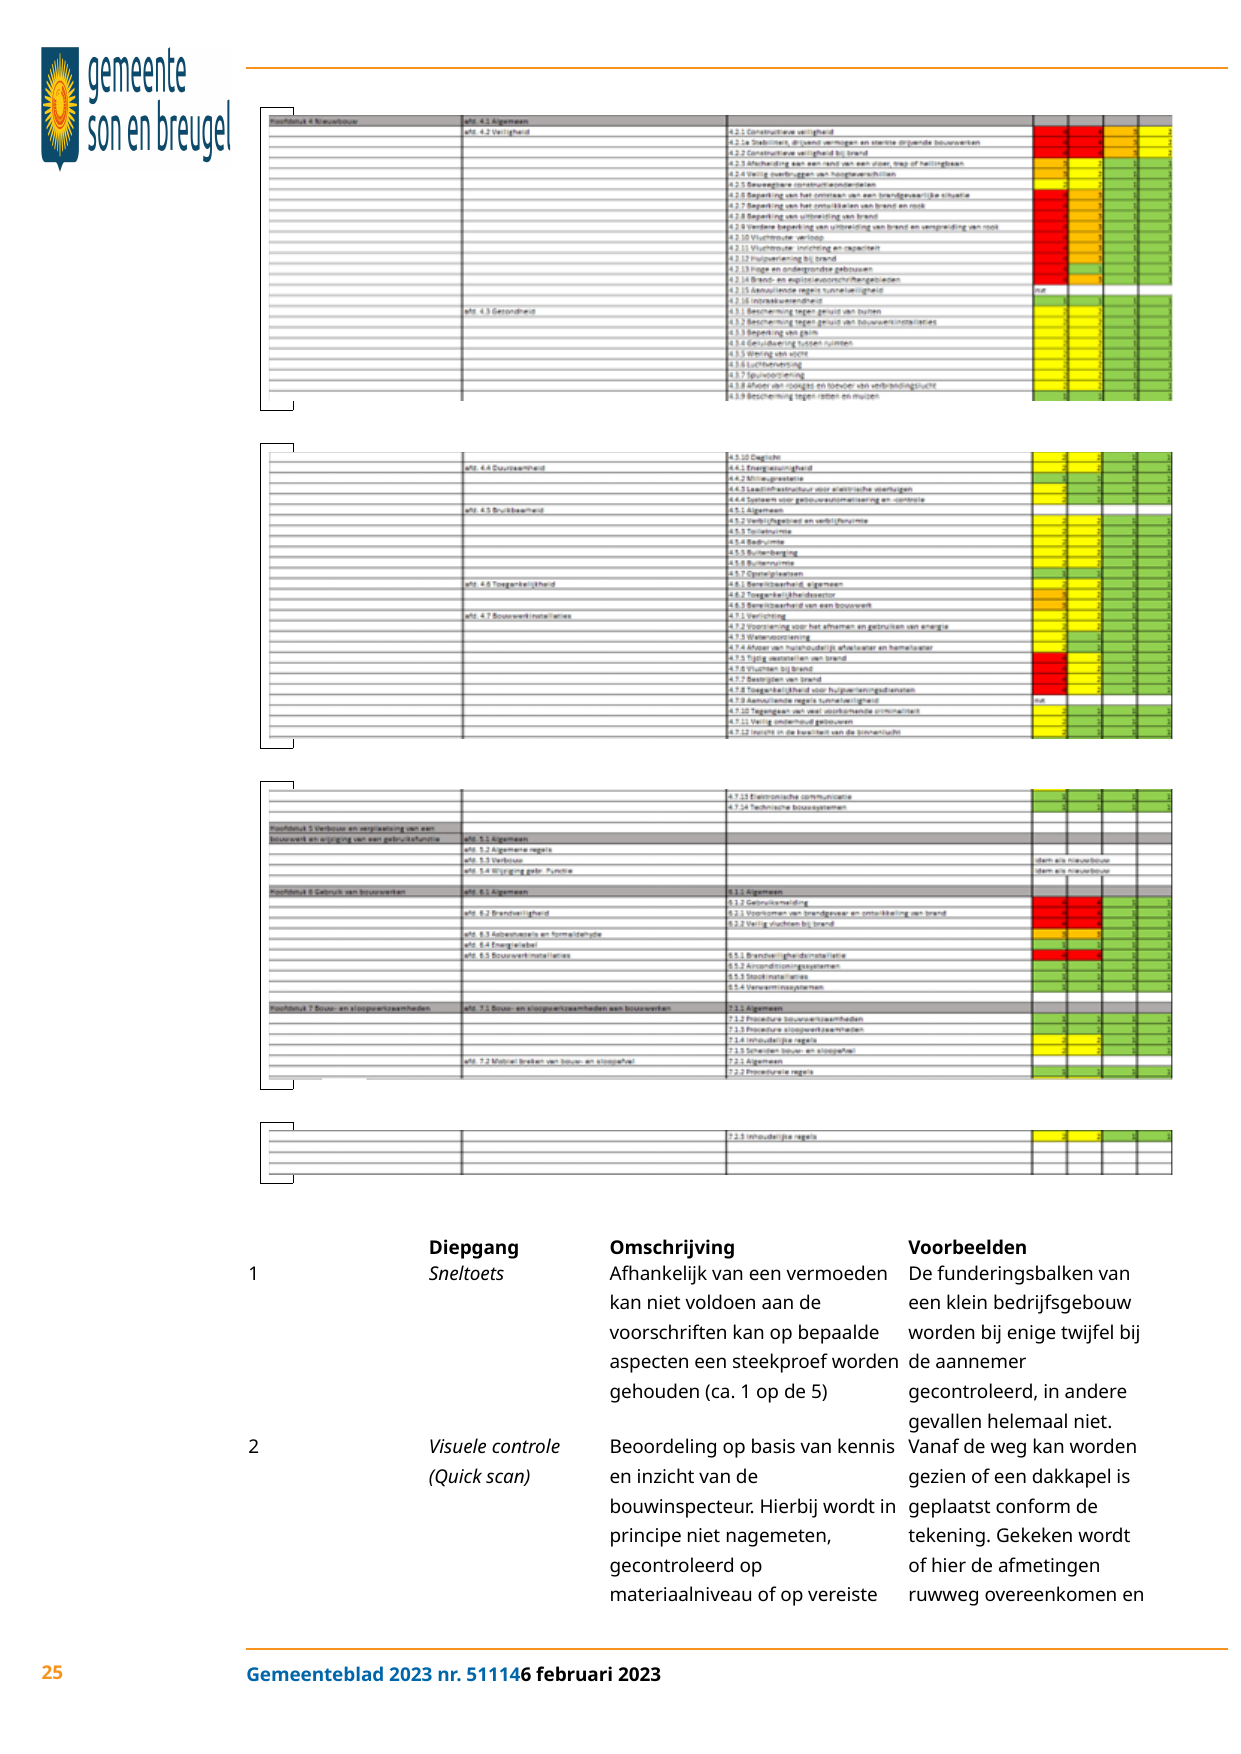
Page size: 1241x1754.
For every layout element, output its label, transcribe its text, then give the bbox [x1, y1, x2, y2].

table_header [248, 1234, 429, 1260]
picture [268, 452, 1173, 739]
table_cell Sneltoets [429, 1260, 609, 1434]
table_cell Beoordeling op basis van kennis en inzicht van de bouwinspecteur. Hierbij wordt in principe niet nagemeten, gecontroleerd op materiaalniveau of op vereiste [609, 1434, 908, 1607]
picture [41, 47, 231, 172]
picture [268, 115, 1173, 401]
table_cell De funderingsbalken van een klein bedrijfsgebouw worden bij enige twijfel bij de aannemer gecontroleerd, in andere gevallen helemaal niet. [908, 1260, 1152, 1434]
picture [268, 1130, 1173, 1175]
table_cell Afhankelijk van een vermoeden kan niet voldoen aan de voorschriften kan op bepaalde aspecten een steekproef worden gehouden (ca. 1 op de 5) [609, 1260, 908, 1434]
table_header Diepgang [429, 1234, 609, 1260]
table_cell Vanaf de weg kan worden gezien of een dakkapel is geplaatst conform de tekening. Gekeken wordt of hier de afmetingen ruwweg overeenkomen en [908, 1434, 1152, 1607]
table_header Omschrijving [609, 1234, 908, 1260]
table_cell Visuele controle (Quick scan) [429, 1434, 609, 1607]
picture [268, 789, 1173, 1080]
table_header Voorbeelden [908, 1234, 1152, 1260]
table_cell 1 [248, 1260, 429, 1434]
table_cell 2 [248, 1434, 429, 1607]
